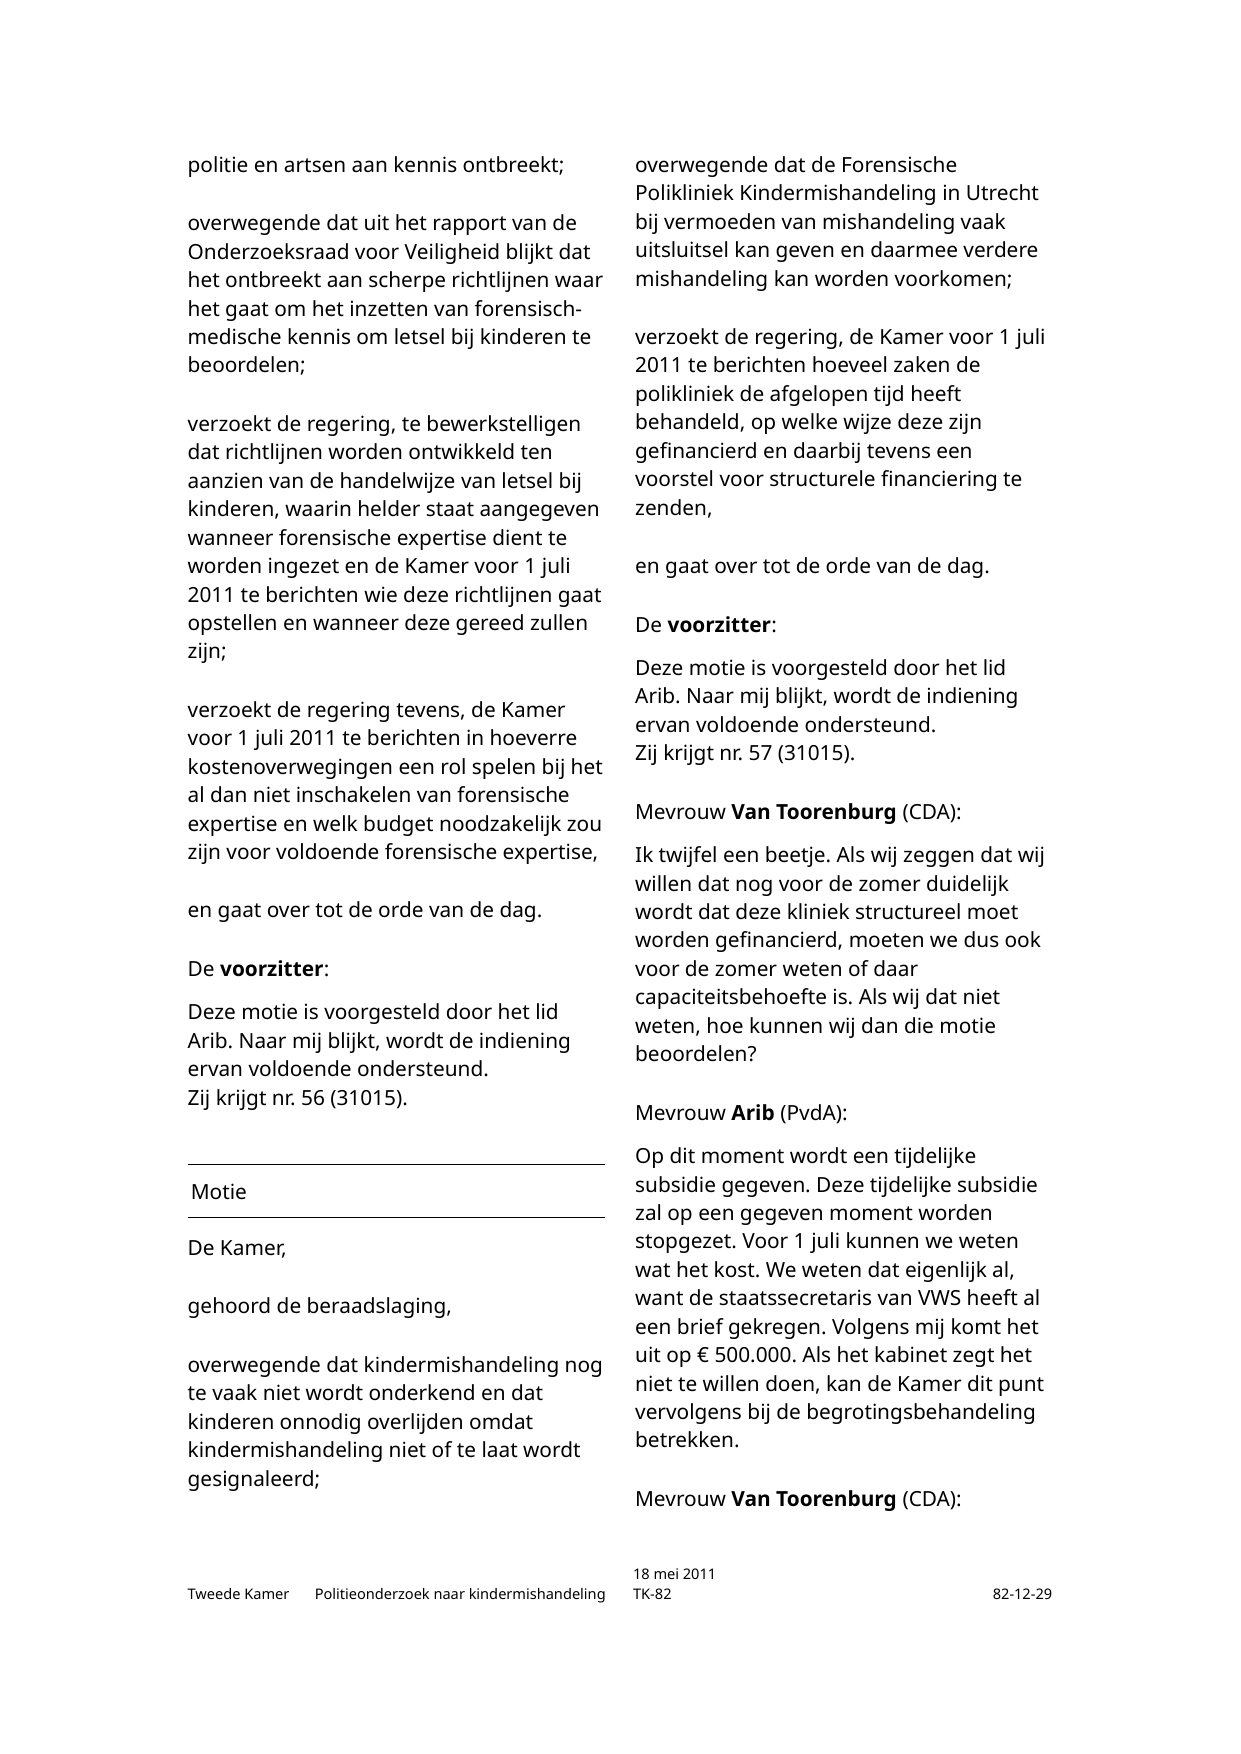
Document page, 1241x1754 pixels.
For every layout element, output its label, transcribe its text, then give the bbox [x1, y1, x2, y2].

text Mevrouw Arib (PvdA): [635, 1098, 1053, 1126]
text politie en artsen aan kennis ontbreekt; [187, 150, 605, 178]
text overwegende dat kindermishandeling nog te vaak niet wordt onderkend en dat kinderen onnodig overlijden omdat kindermishandeling niet of te laat wordt gesignaleerd; [187, 1350, 605, 1492]
text en gaat over tot de orde van de dag. [187, 896, 605, 924]
text De voorzitter: [635, 610, 1053, 638]
subtitle Motie [187, 1165, 605, 1218]
text overwegende dat de Forensische Polikliniek Kindermishandeling in Utrecht bij vermoeden van mishandeling vaak uitsluitsel kan geven en daarmee verdere mishandeling kan worden voorkomen; [635, 150, 1053, 292]
text Deze motie is voorgesteld door het lid Arib. Naar mij blijkt, wordt de indiening ervan voldoende ondersteund. [187, 997, 605, 1083]
text Mevrouw Van Toorenburg (CDA): [635, 1484, 1053, 1512]
text en gaat over tot de orde van de dag. [635, 551, 1053, 580]
text Mevrouw Van Toorenburg (CDA): [635, 797, 1053, 825]
text overwegende dat uit het rapport van de Onderzoeksraad voor Veiligheid blijkt dat het ontbreekt aan scherpe richtlijnen waar het gaat om het inzetten van forensisch-medische kennis om letsel bij kinderen te beoordelen; [187, 208, 605, 379]
text Deze motie is voorgesteld door het lid Arib. Naar mij blijkt, wordt de indiening ervan voldoende ondersteund. [635, 653, 1053, 738]
text Zij krijgt nr. 56 (31015). [187, 1083, 605, 1111]
text verzoekt de regering, te bewerkstelligen dat richtlijnen worden ontwikkeld ten aanzien van de handelwijze van letsel bij kinderen, waarin helder staat aangegeven wanneer forensische expertise dient te worden ingezet en de Kamer voor 1 juli 2011 te berichten wie deze richtlijnen gaat opstellen en wanneer deze gereed zullen zijn; [187, 409, 605, 665]
text Op dit moment wordt een tijdelijke subsidie gegeven. Deze tijdelijke subsidie zal op een gegeven moment worden stopgezet. Voor 1 juli kunnen we weten wat het kost. We weten dat eigenlijk al, want de staatssecretaris van VWS heeft al een brief gekregen. Volgens mij komt het uit op € 500.000. Als het kabinet zegt het niet te willen doen, kan de Kamer dit punt vervolgens bij de begrotingsbehandeling betrekken. [635, 1141, 1053, 1454]
text Zij krijgt nr. 57 (31015). [635, 738, 1053, 767]
text verzoekt de regering, de Kamer voor 1 juli 2011 te berichten hoeveel zaken de polikliniek de afgelopen tijd heeft behandeld, op welke wijze deze zijn gefinancierd en daarbij tevens een voorstel voor structurele financiering te zenden, [635, 322, 1053, 521]
text De voorzitter: [187, 954, 605, 982]
text verzoekt de regering tevens, de Kamer voor 1 juli 2011 te berichten in hoeverre kostenoverwegingen een rol spelen bij het al dan niet inschakelen van forensische expertise en welk budget noodzakelijk zou zijn voor voldoende forensische expertise, [187, 695, 605, 866]
text gehoord de beraadslaging, [187, 1292, 605, 1320]
text Ik twijfel een beetje. Als wij zeggen dat wij willen dat nog voor de zomer duidelijk wordt dat deze kliniek structureel moet worden gefinancierd, moeten we dus ook voor de zomer weten of daar capaciteitsbehoefte is. Als wij dat niet weten, hoe kunnen wij dan die motie beoordelen? [635, 840, 1053, 1068]
text De Kamer, [187, 1233, 605, 1262]
